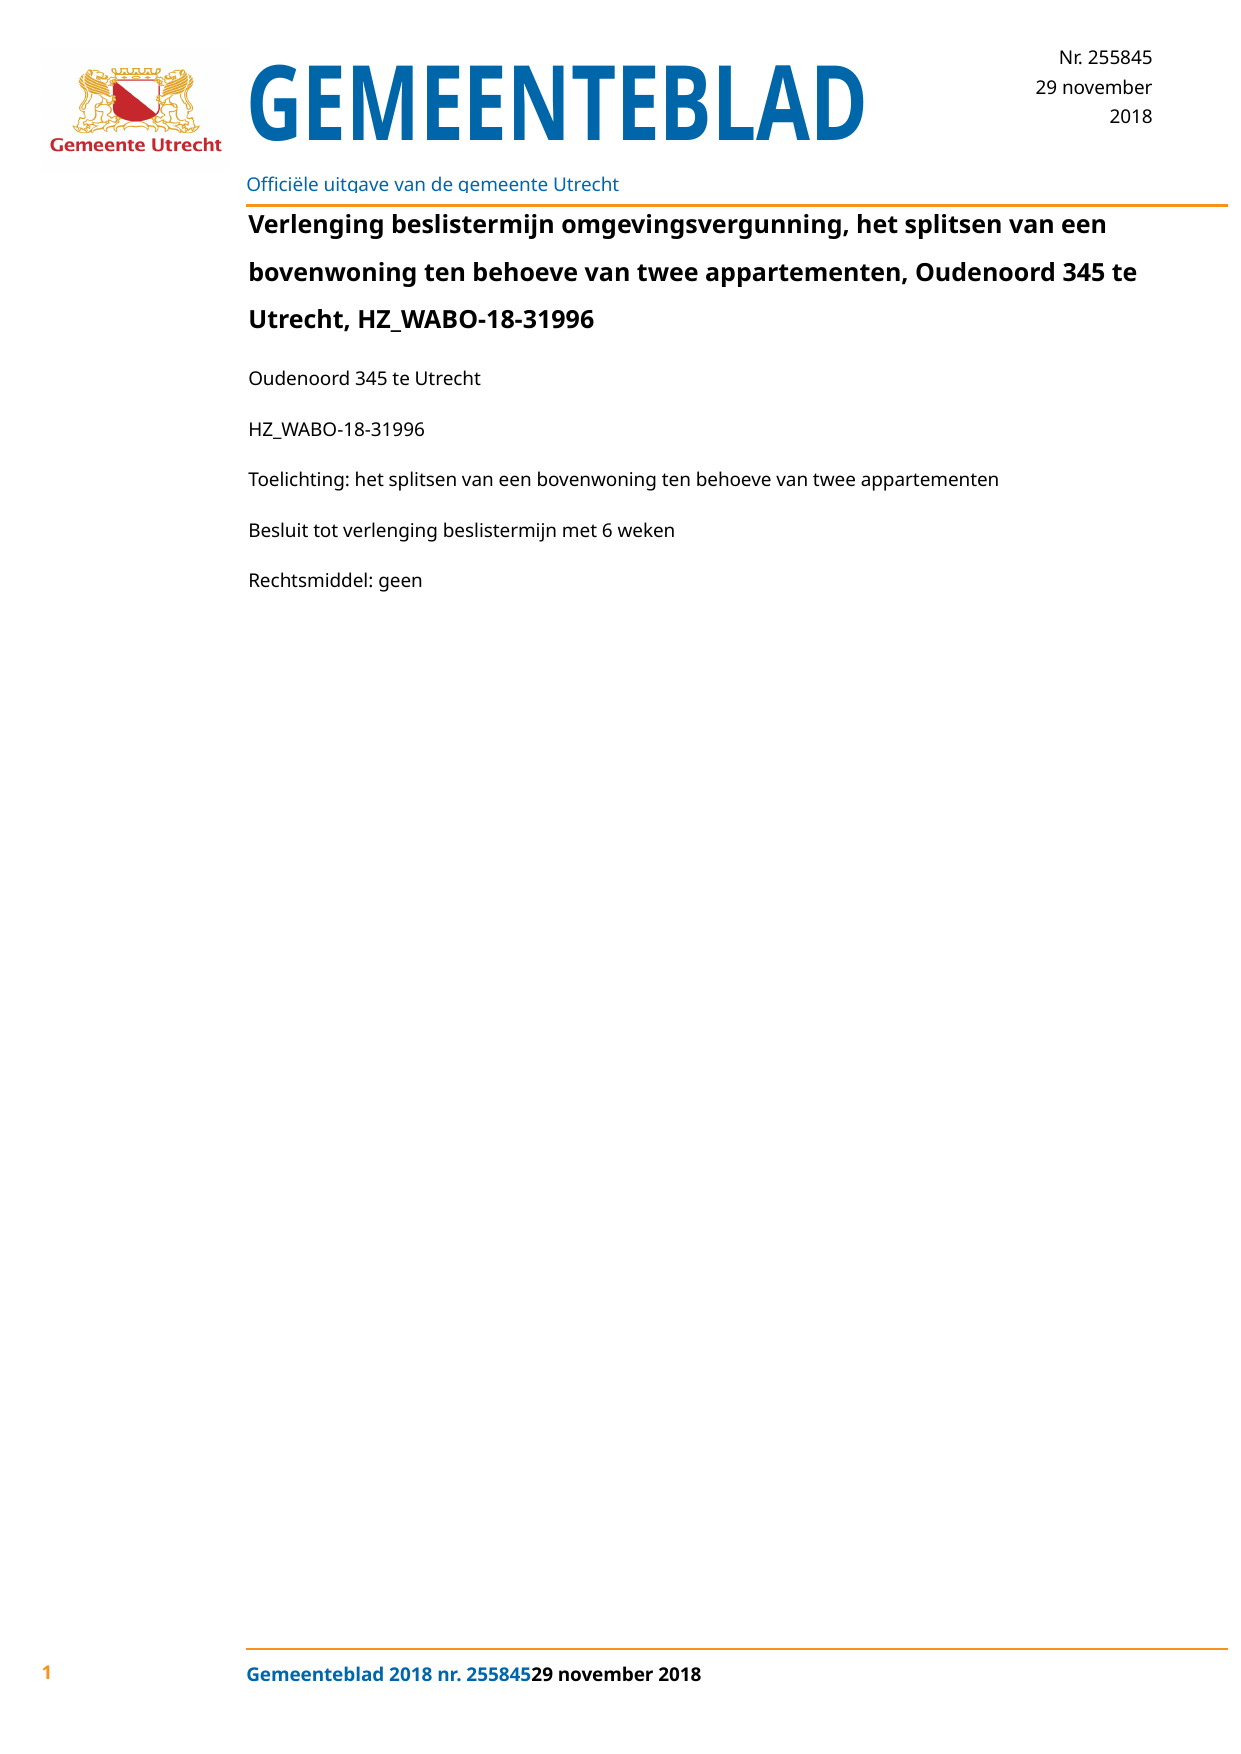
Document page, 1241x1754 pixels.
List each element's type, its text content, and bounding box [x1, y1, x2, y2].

text Rechtsmiddel: geen [248, 567, 1152, 593]
picture [41, 47, 231, 172]
text Oudenoord 345 te Utrecht [248, 366, 1152, 391]
text Besluit tot verlenging beslistermijn met 6 weken [248, 517, 1152, 542]
text HZ_WABO-18-31996 [248, 416, 1152, 442]
text Verlenging beslistermijn omgevingsvergunning, het splitsen van een bovenwoning ten behoeve van twee appartementen, Oudenoord 345 te Utrecht, HZ_WABO-18-31996 [248, 207, 1152, 336]
text Toelichting: het splitsen van een bovenwoning ten behoeve van twee appartementen [248, 466, 1152, 492]
